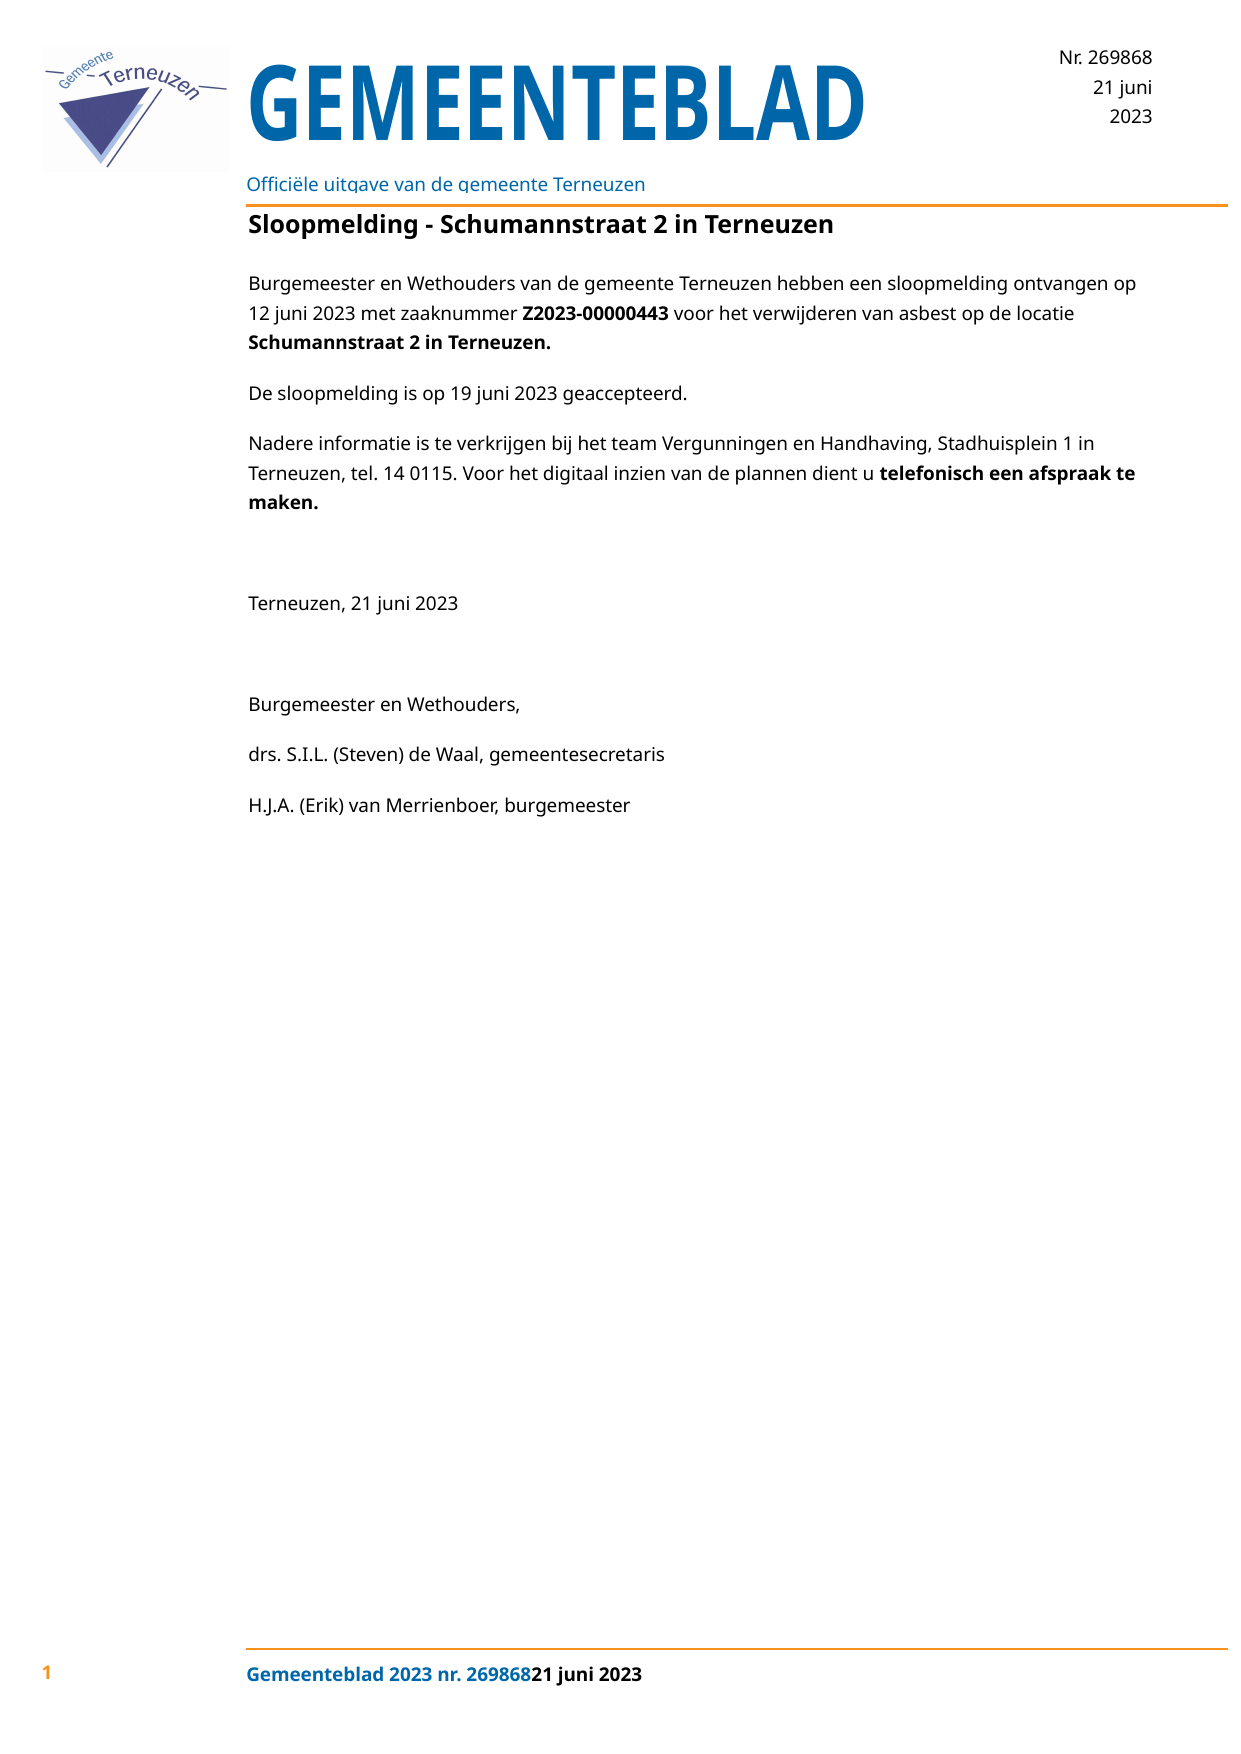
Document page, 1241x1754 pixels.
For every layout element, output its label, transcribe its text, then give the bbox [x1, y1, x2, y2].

text Terneuzen, 21 juni 2023 [248, 590, 1152, 616]
text H.J.A. (Erik) van Merrienboer, burgemeester [248, 792, 1152, 818]
text Sloopmelding - Schumannstraat 2 in Terneuzen [248, 207, 1152, 241]
text drs. S.I.L. (Steven) de Waal, gemeentesecretaris [248, 742, 1152, 767]
text De sloopmelding is op 19 juni 2023 geaccepteerd. [248, 380, 1152, 406]
picture [41, 47, 231, 172]
text Nadere informatie is te verkrijgen bij het team Vergunningen en Handhaving, Stadhuisplein 1 in Terneuzen, tel. 14 0115. Voor het digitaal inzien van de plannen dient u telefonisch een afspraak te maken. [248, 430, 1152, 515]
text Burgemeester en Wethouders, [248, 691, 1152, 717]
text Burgemeester en Wethouders van de gemeente Terneuzen hebben een sloopmelding ontvangen op 12 juni 2023 met zaaknummer Z2023-00000443 voor het verwijderen van asbest op de locatie Schumannstraat 2 in Terneuzen. [248, 270, 1152, 355]
